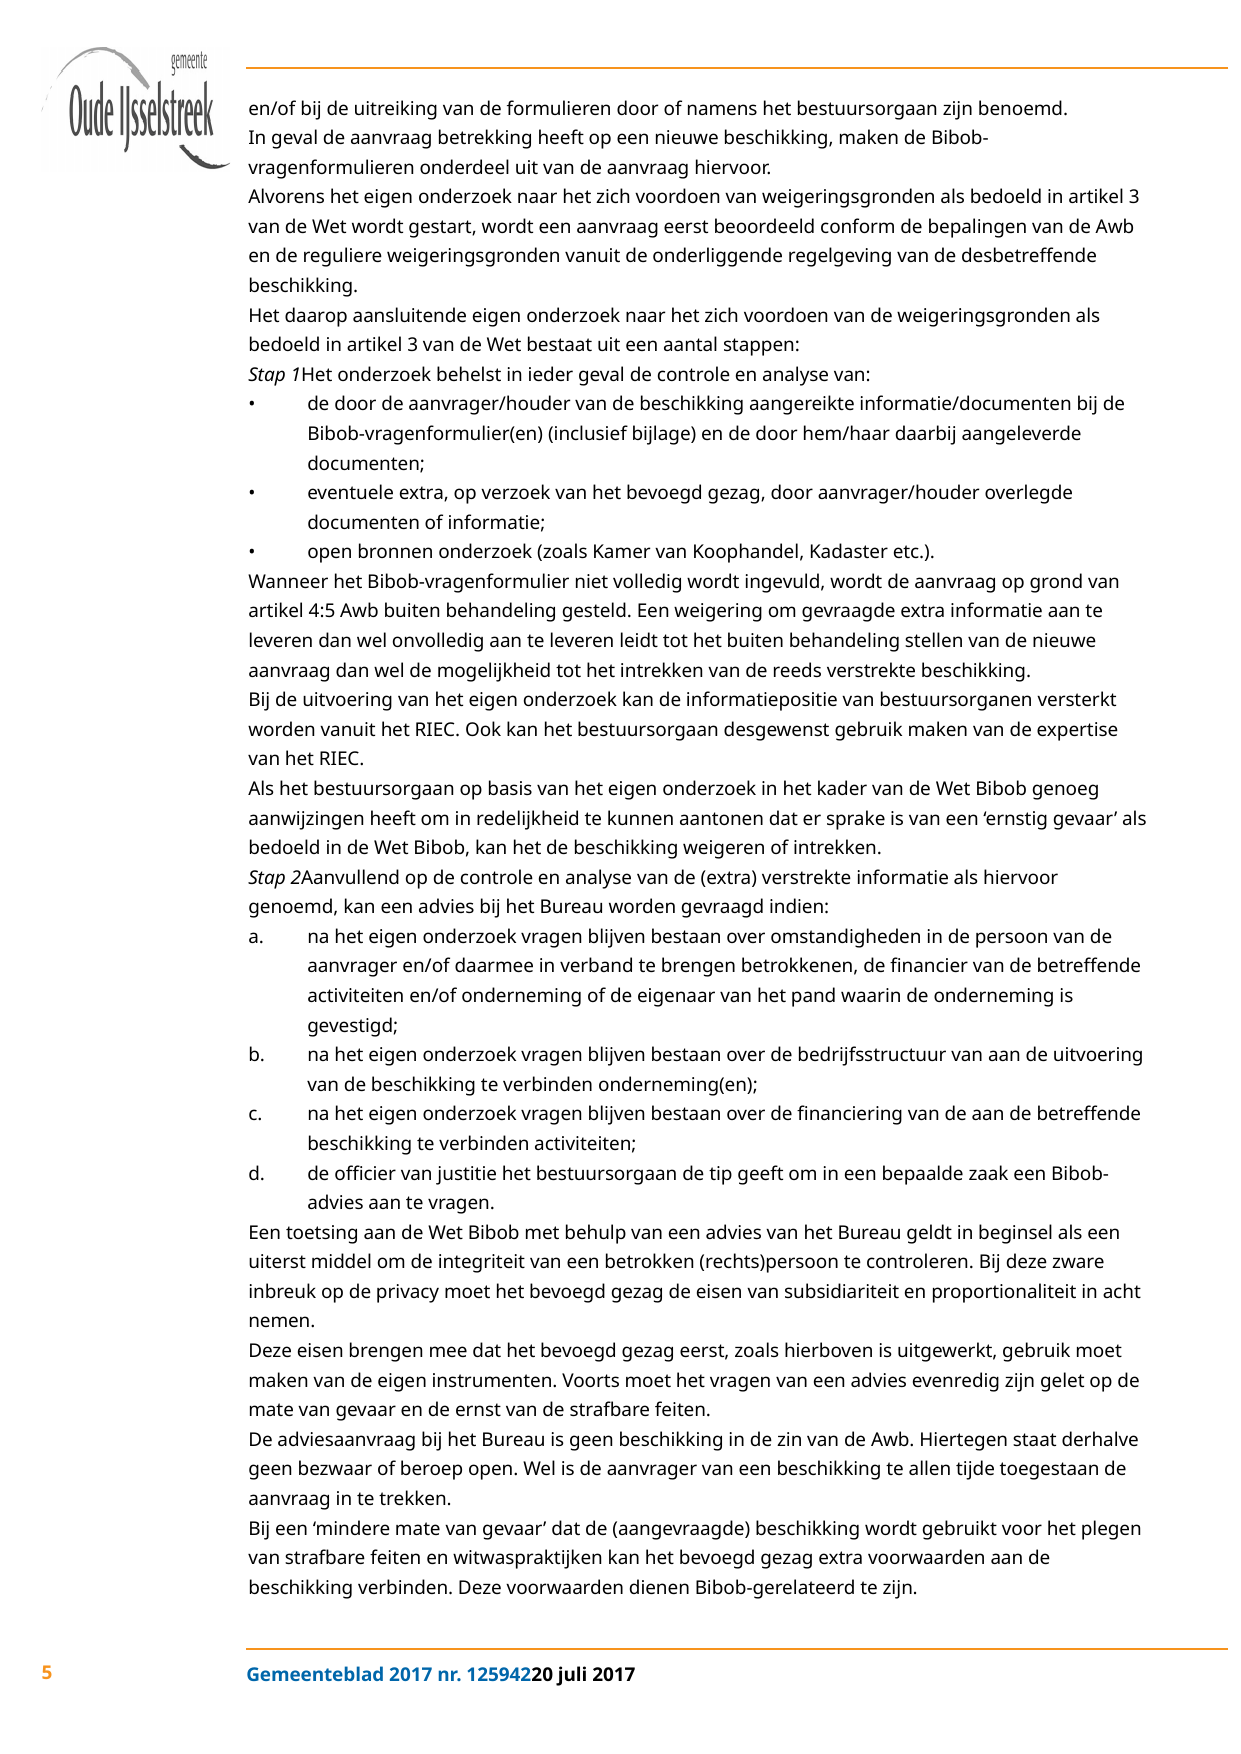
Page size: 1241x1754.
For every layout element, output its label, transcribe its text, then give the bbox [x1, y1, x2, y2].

text Wanneer het Bibob-vragenformulier niet volledig wordt ingevuld, wordt de aanvraag op grond van artikel 4:5 Awb buiten behandeling gesteld. Een weigering om gevraagde extra informatie aan te leveren dan wel onvolledig aan te leveren leidt tot het buiten behandeling stellen van de nieuwe aanvraag dan wel de mogelijkheid tot het intrekken van de reeds verstrekte beschikking. [248, 568, 1152, 683]
list de officier van justitie het bestuursorgaan de tip geeft om in een bepaalde zaak een Bibob-advies aan te vragen. [248, 1160, 1152, 1215]
list na het eigen onderzoek vragen blijven bestaan over de financiering van de aan de betreffende beschikking te verbinden activiteiten; [248, 1101, 1152, 1156]
text en/of bij de uitreiking van de formulieren door of namens het bestuursorgaan zijn benoemd. [248, 95, 1152, 121]
list de door de aanvrager/houder van de beschikking aangereikte informatie/documenten bij de Bibob-vragenformulier(en) (inclusief bijlage) en de door hem/haar daarbij aangeleverde documenten; [248, 391, 1152, 476]
text Stap 1Het onderzoek behelst in ieder geval de controle en analyse van: [248, 361, 1152, 387]
text Bij een ‘mindere mate van gevaar’ dat de (aangevraagde) beschikking wordt gebruikt voor het plegen van strafbare feiten en witwaspraktijken kan het bevoegd gezag extra voorwaarden aan de beschikking verbinden. Deze voorwaarden dienen Bibob-gerelateerd te zijn. [248, 1515, 1152, 1600]
list na het eigen onderzoek vragen blijven bestaan over de bedrijfsstructuur van aan de uitvoering van de beschikking te verbinden onderneming(en); [248, 1041, 1152, 1097]
list open bronnen onderzoek (zoals Kamer van Koophandel, Kadaster etc.). [248, 538, 1152, 564]
text Een toetsing aan de Wet Bibob met behulp van een advies van het Bureau geldt in beginsel als een uiterst middel om de integriteit van een betrokken (rechts)persoon te controleren. Bij deze zware inbreuk op de privacy moet het bevoegd gezag de eisen van subsidiariteit en proportionaliteit in acht nemen. [248, 1219, 1152, 1333]
list na het eigen onderzoek vragen blijven bestaan over omstandigheden in de persoon van de aanvrager en/of daarmee in verband te brengen betrokkenen, de financier van de betreffende activiteiten en/of onderneming of de eigenaar van het pand waarin de onderneming is gevestigd; [248, 923, 1152, 1038]
text Als het bestuursorgaan op basis van het eigen onderzoek in het kader van de Wet Bibob genoeg aanwijzingen heeft om in redelijkheid te kunnen aantonen dat er sprake is van een ‘ernstig gevaar’ als bedoeld in de Wet Bibob, kan het de beschikking weigeren of intrekken. [248, 775, 1152, 860]
list eventuele extra, op verzoek van het bevoegd gezag, door aanvrager/houder overlegde documenten of informatie; [248, 479, 1152, 535]
text De adviesaanvraag bij het Bureau is geen beschikking in de zin van de Awb. Hiertegen staat derhalve geen bezwaar of beroep open. Wel is de aanvrager van een beschikking te allen tijde toegestaan de aanvraag in te trekken. [248, 1426, 1152, 1511]
text Deze eisen brengen mee dat het bevoegd gezag eerst, zoals hierboven is uitgewerkt, gebruik moet maken van de eigen instrumenten. Voorts moet het vragen van een advies evenredig zijn gelet op de mate van gevaar en de ernst van de strafbare feiten. [248, 1337, 1152, 1422]
picture [41, 47, 231, 172]
text Stap 2Aanvullend op de controle en analyse van de (extra) verstrekte informatie als hiervoor genoemd, kan een advies bij het Bureau worden gevraagd indien: [248, 864, 1152, 919]
text Het daarop aansluitende eigen onderzoek naar het zich voordoen van de weigeringsgronden als bedoeld in artikel 3 van de Wet bestaat uit een aantal stappen: [248, 302, 1152, 357]
text Alvorens het eigen onderzoek naar het zich voordoen van weigeringsgronden als bedoeld in artikel 3 van de Wet wordt gestart, wordt een aanvraag eerst beoordeeld conform de bepalingen van de Awb en de reguliere weigeringsgronden vanuit de onderliggende regelgeving van de desbetreffende beschikking. [248, 183, 1152, 298]
text Bij de uitvoering van het eigen onderzoek kan de informatiepositie van bestuursorganen versterkt worden vanuit het RIEC. Ook kan het bestuursorgaan desgewenst gebruik maken van de expertise van het RIEC. [248, 686, 1152, 771]
text In geval de aanvraag betrekking heeft op een nieuwe beschikking, maken de Bibob-vragenformulieren onderdeel uit van de aanvraag hiervoor. [248, 124, 1152, 180]
